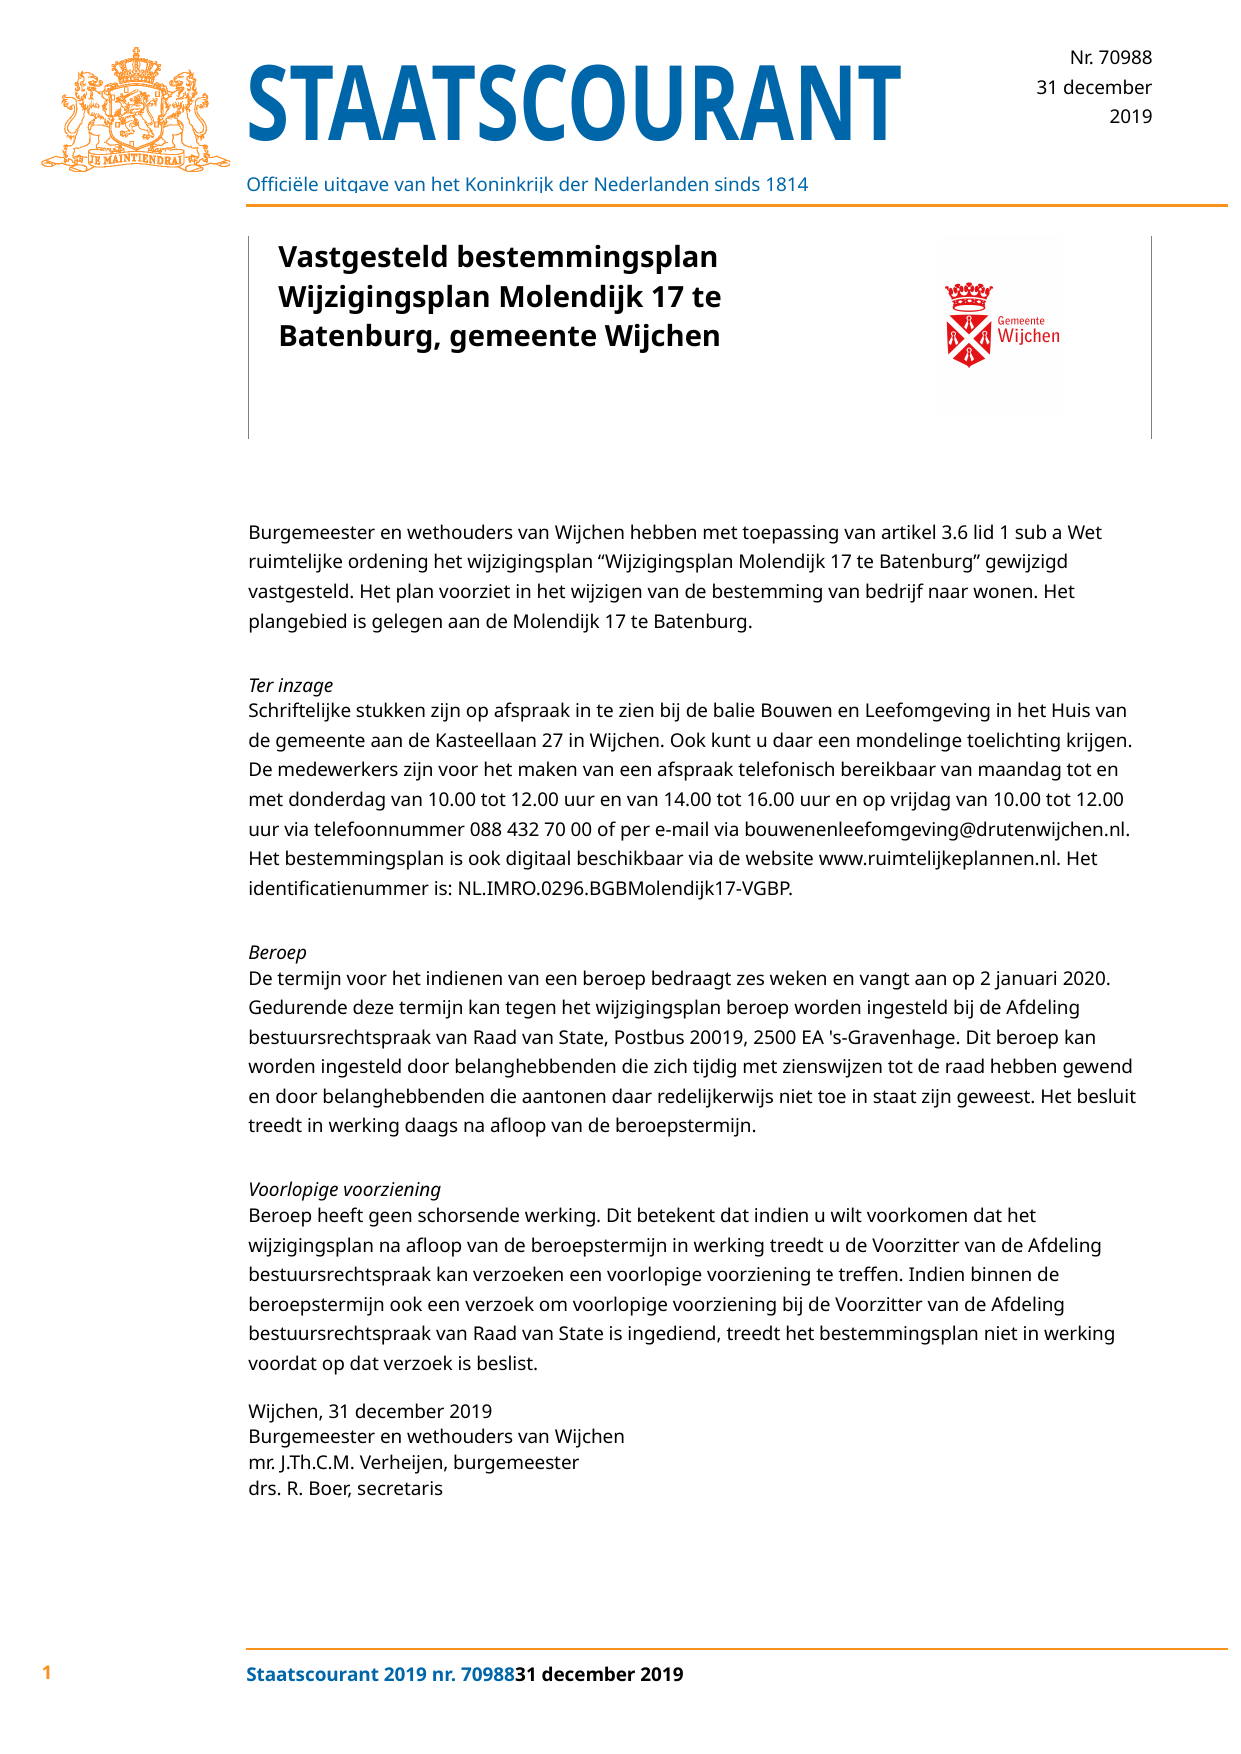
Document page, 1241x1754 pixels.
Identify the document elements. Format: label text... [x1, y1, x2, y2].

text Beroep [248, 939, 1152, 965]
text Burgemeester en wethouders van Wijchen [248, 1424, 1152, 1449]
text Beroep heeft geen schorsende werking. Dit betekent dat indien u wilt voorkomen dat het wijzigingsplan na afloop van de beroepstermijn in werking treedt u de Voorzitter van de Afdeling bestuursrechtspraak kan verzoeken een voorlopige voorziening te treffen. Indien binnen de beroepstermijn ook een verzoek om voorlopige voorziening bij de Voorzitter van de Afdeling bestuursrechtspraak van Raad van State is ingediend, treedt het bestemmingsplan niet in werking voordat op dat verzoek is beslist. [248, 1202, 1152, 1376]
text Burgemeester en wethouders van Wijchen hebben met toepassing van artikel 3.6 lid 1 sub a Wet ruimtelijke ordening het wijzigingsplan “Wijzigingsplan Molendijk 17 te Batenburg” gewijzigd vastgesteld. Het plan voorziet in het wijzigen van de bestemming van bedrijf naar wonen. Het plangebied is gelegen aan de Molendijk 17 te Batenburg. [248, 519, 1152, 633]
picture [938, 236, 1064, 414]
text Voorlopige voorziening [248, 1177, 1152, 1202]
table_header [1064, 236, 1151, 413]
text Ter inzage [248, 672, 1152, 697]
text mr. J.Th.C.M. Verheijen, burgemeester [248, 1449, 1152, 1475]
text Wijchen, 31 december 2019 [248, 1398, 1152, 1424]
text De termijn voor het indienen van een beroep bedraagt zes weken en vangt aan op 2 januari 2020. Gedurende deze termijn kan tegen het wijzigingsplan beroep worden ingesteld bij de Afdeling bestuursrechtspraak van Raad van State, Postbus 20019, 2500 EA 's-Gravenhage. Dit beroep kan worden ingesteld door belanghebbenden die zich tijdig met zienswijzen tot de raad hebben gewend en door belanghebbenden die aantonen daar redelijkerwijs niet toe in staat zijn geweest. Het besluit treedt in werking daags na afloop van de beroepstermijn. [248, 965, 1152, 1138]
text drs. R. Boer, secretaris [248, 1475, 1152, 1501]
table_header [850, 236, 938, 413]
table_header [850, 414, 1151, 439]
table_header Vastgesteld bestemmingsplan Wijzigingsplan Molendijk 17 te Batenburg, gemeente Wijchen [249, 236, 850, 439]
picture [41, 47, 231, 172]
text Schriftelijke stukken zijn op afspraak in te zien bij de balie Bouwen en Leefomgeving in het Huis van de gemeente aan de Kasteellaan 27 in Wijchen. Ook kunt u daar een mondelinge toelichting krijgen. De medewerkers zijn voor het maken van een afspraak telefonisch bereikbaar van maandag tot en met donderdag van 10.00 tot 12.00 uur en van 14.00 tot 16.00 uur en op vrijdag van 10.00 tot 12.00 uur via telefoonnummer 088 432 70 00 of per e-mail via bouwenenleefomgeving@drutenwijchen.nl. Het bestemmingsplan is ook digitaal beschikbaar via de website www.ruimtelijkeplannen.nl. Het identificatienummer is: NL.IMRO.0296.BGBMolendijk17-VGBP. [248, 697, 1152, 901]
